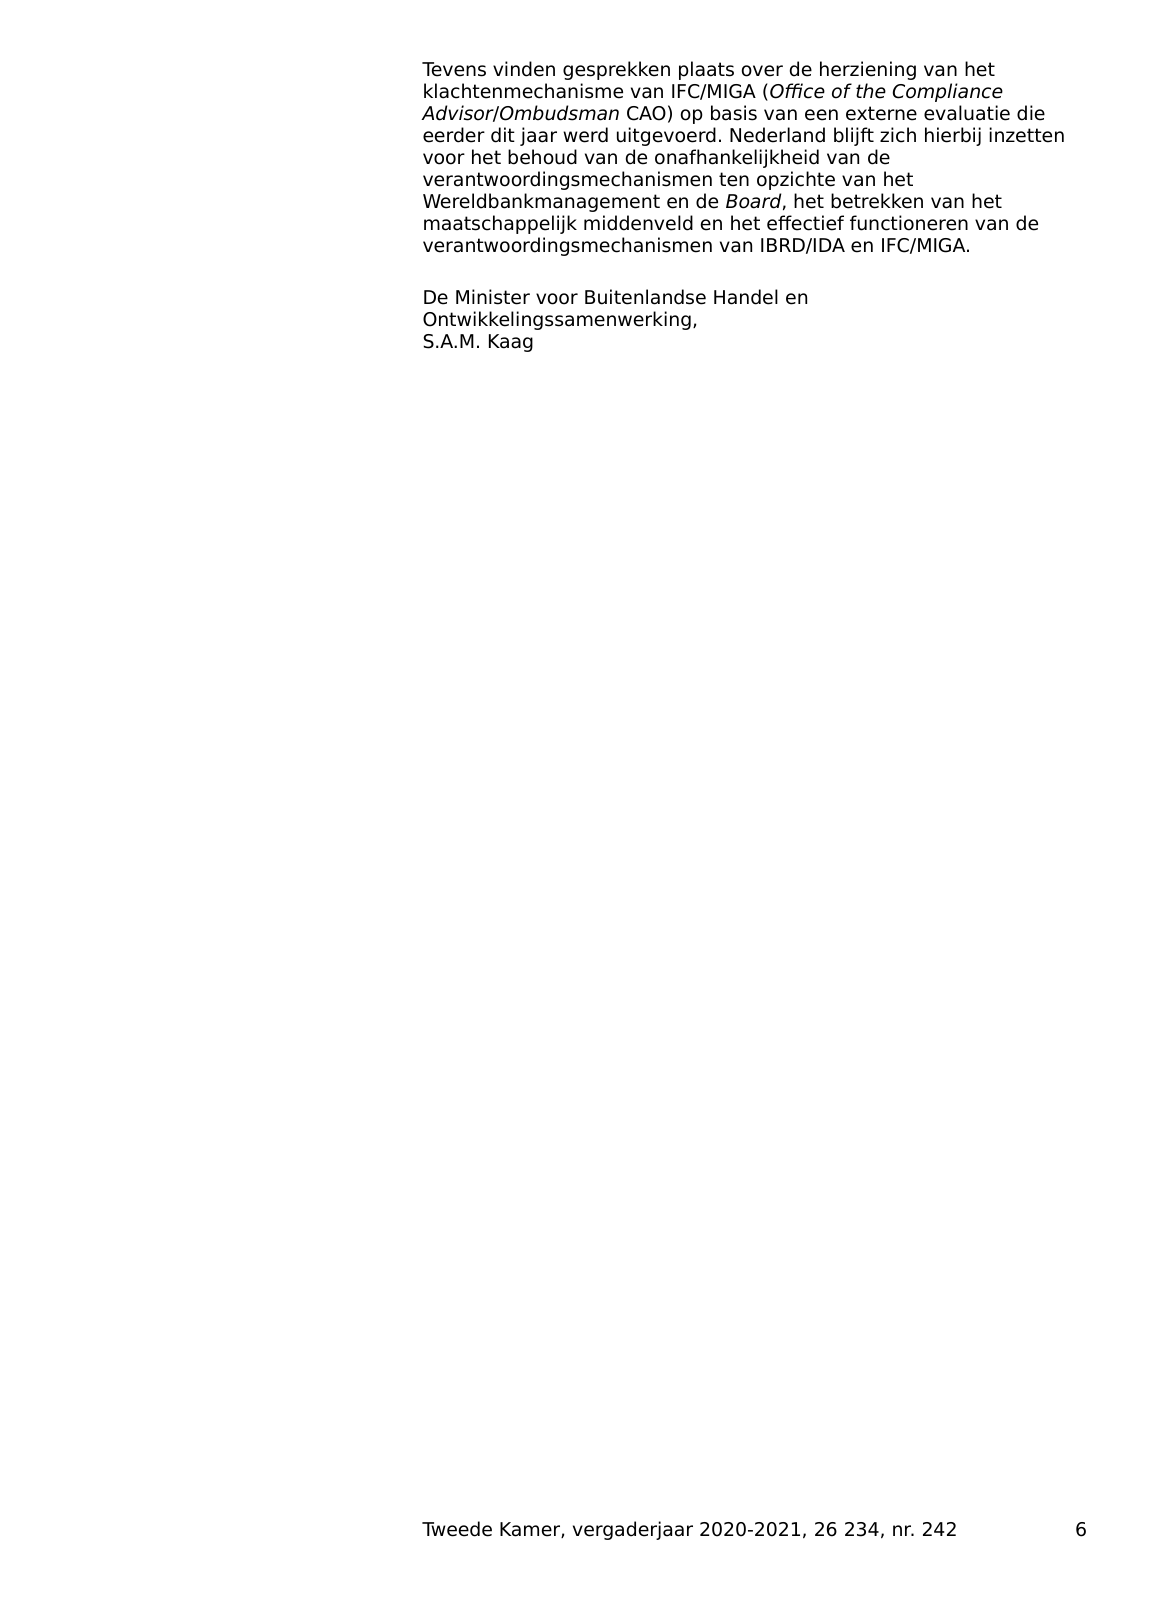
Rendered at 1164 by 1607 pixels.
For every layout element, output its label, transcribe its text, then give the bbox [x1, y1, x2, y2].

text Tevens vinden gesprekken plaats over de herziening van het klachtenmechanisme van IFC/MIGA (Office of the Compliance Advisor/Ombudsman CAO) op basis van een externe evaluatie die eerder dit jaar werd uitgevoerd. Nederland blijft zich hierbij inzetten voor het behoud van de onafhankelijkheid van de verantwoordingsmechanismen ten opzichte van het Wereldbankmanagement en de Board, het betrekken van het maatschappelijk middenveld en het effectief functioneren van de verantwoordingsmechanismen van IBRD/IDA en IFC/MIGA. [422, 59, 1087, 257]
text De Minister voor Buitenlandse Handel en Ontwikkelingssamenwerking, S.A.M. Kaag [422, 287, 1087, 353]
